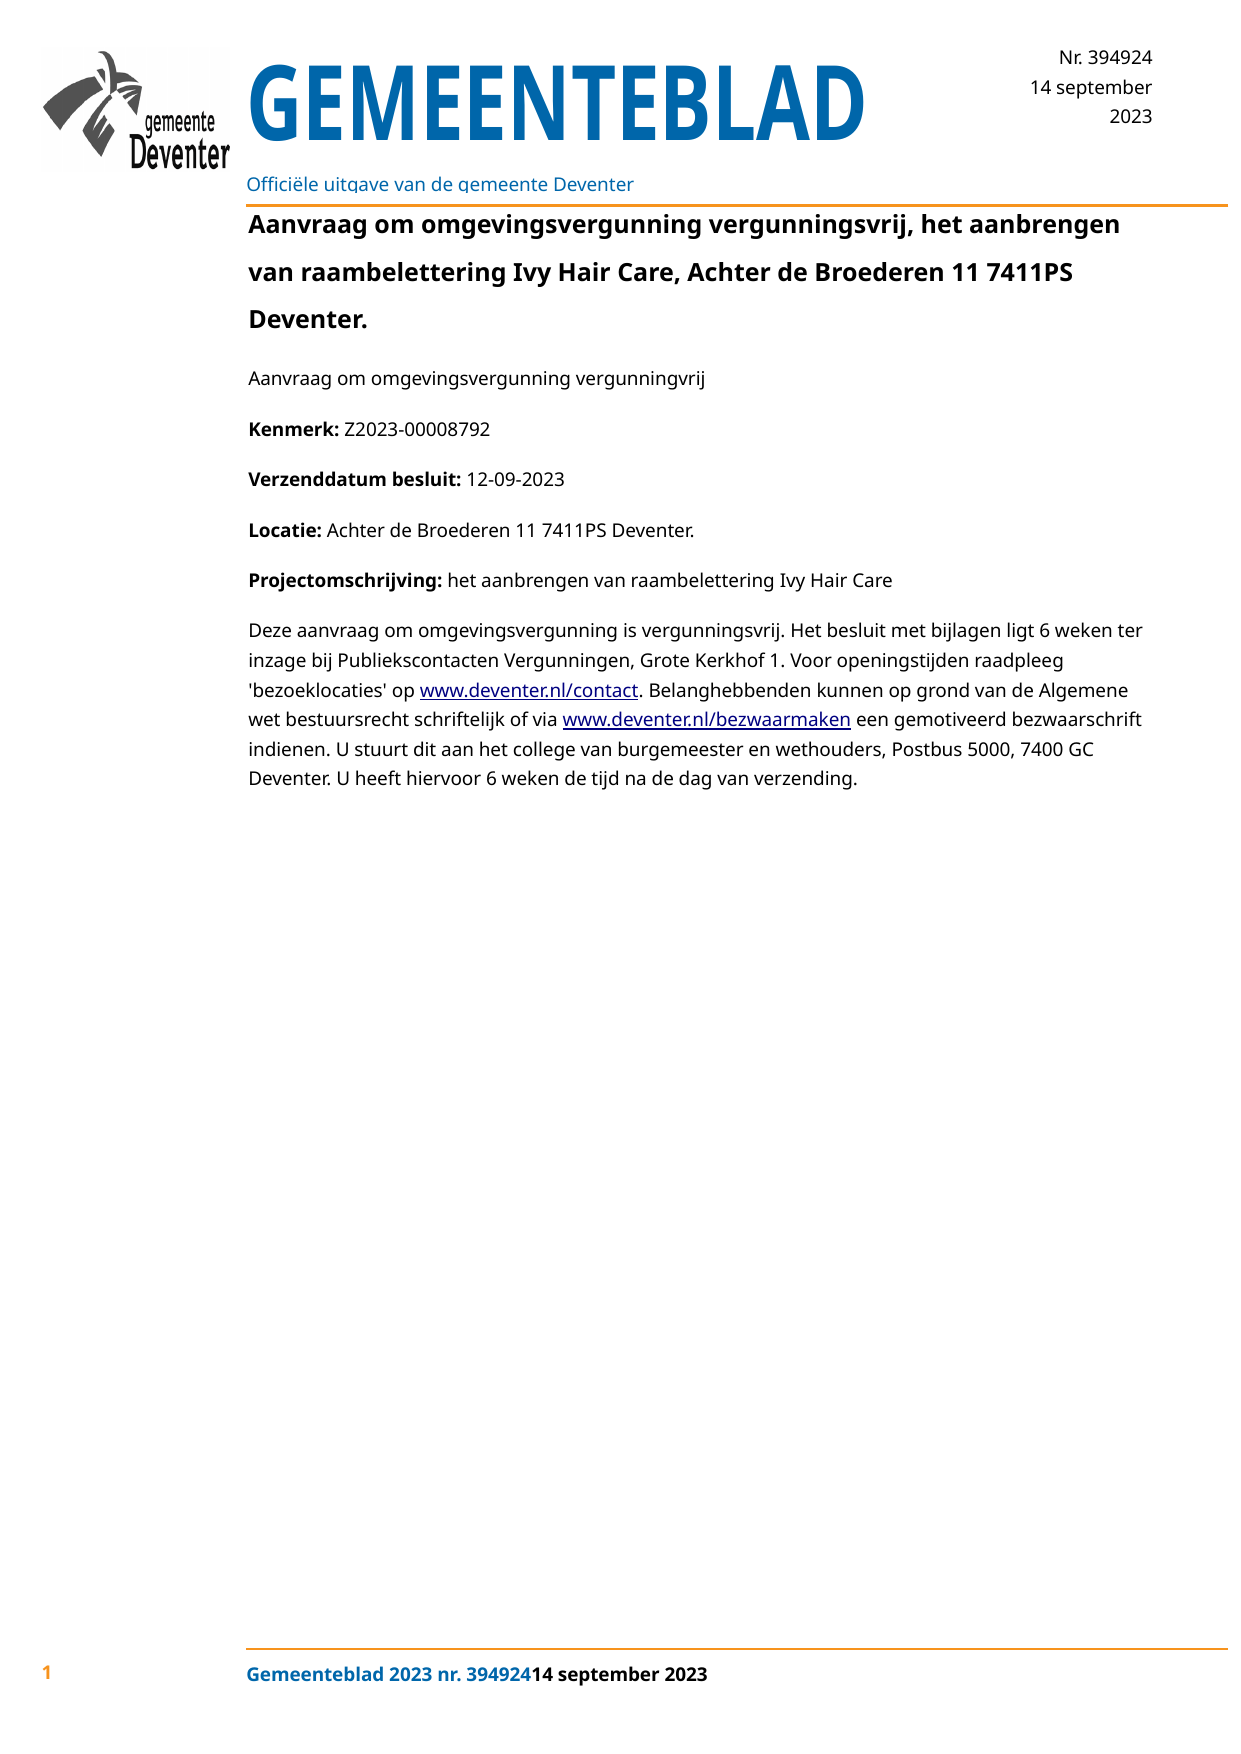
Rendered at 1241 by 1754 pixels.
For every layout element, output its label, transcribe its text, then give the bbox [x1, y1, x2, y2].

text Projectomschrijving: het aanbrengen van raambelettering Ivy Hair Care [248, 567, 1152, 593]
text Verzenddatum besluit: 12-09-2023 [248, 466, 1152, 492]
text Locatie: Achter de Broederen 11 7411PS Deventer. [248, 517, 1152, 542]
text Deze aanvraag om omgevingsvergunning is vergunningsvrij. Het besluit met bijlagen ligt 6 weken ter inzage bij Publiekscontacten Vergunningen, Grote Kerkhof 1. Voor openingstijden raadpleeg 'bezoeklocaties' op www.deventer.nl/contact. Belanghebbenden kunnen op grond van de Algemene wet bestuursrecht schriftelijk of via www.deventer.nl/bezwaarmaken een gemotiveerd bezwaarschrift indienen. U stuurt dit aan het college van burgemeester en wethouders, Postbus 5000, 7400 GC Deventer. U heeft hiervoor 6 weken de tijd na de dag van verzending. [248, 618, 1152, 791]
text Aanvraag om omgevingsvergunning vergunningsvrij, het aanbrengen van raambelettering Ivy Hair Care, Achter de Broederen 11 7411PS Deventer. [248, 207, 1152, 336]
text Aanvraag om omgevingsvergunning vergunningvrij [248, 366, 1152, 391]
picture [41, 47, 231, 172]
text Kenmerk: Z2023-00008792 [248, 416, 1152, 442]
